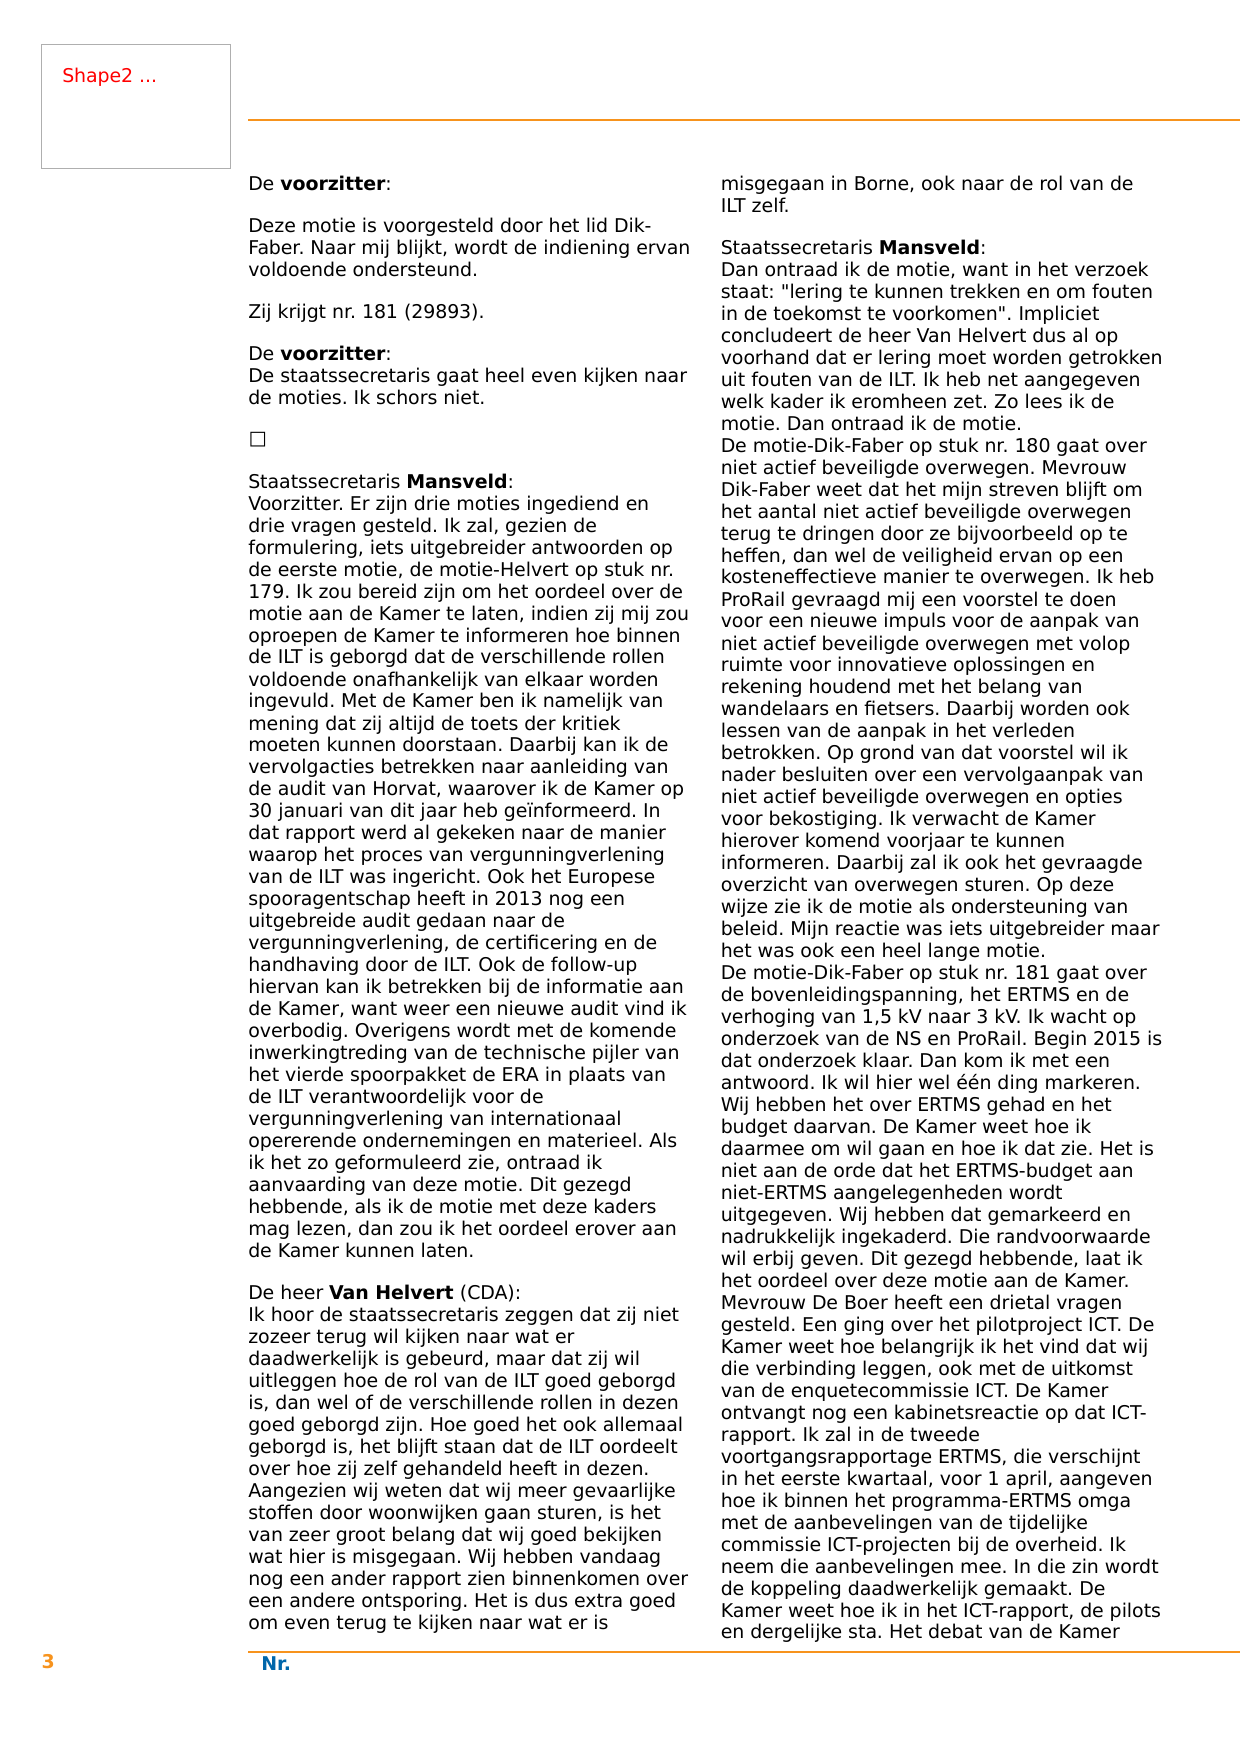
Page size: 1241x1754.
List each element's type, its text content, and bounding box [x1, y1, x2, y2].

text ⬜ [248, 429, 691, 451]
text De voorzitter: [248, 343, 691, 365]
text Zij krijgt nr. 181 (29893). [248, 301, 691, 323]
text Staatssecretaris Mansveld: [248, 471, 691, 493]
text De motie-Dik-Faber op stuk nr. 180 gaat over niet actief beveiligde overwegen. Mevrouw Dik-Faber weet dat het mijn streven blijft om het aantal niet actief beveiligde overwegen terug te dringen door ze bijvoorbeeld op te heffen, dan wel de veiligheid ervan op een kosteneffectieve manier te overwegen. Ik heb ProRail gevraagd mij een voorstel te doen voor een nieuwe impuls voor de aanpak van niet actief beveiligde overwegen met volop ruimte voor innovatieve oplossingen en rekening houdend met het belang van wandelaars en fietsers. Daarbij worden ook lessen van de aanpak in het verleden betrokken. Op grond van dat voorstel wil ik nader besluiten over een vervolgaanpak van niet actief beveiligde overwegen en opties voor bekostiging. Ik verwacht de Kamer hierover komend voorjaar te kunnen informeren. Daarbij zal ik ook het gevraagde overzicht van overwegen sturen. Op deze wijze zie ik de motie als ondersteuning van beleid. Mijn reactie was iets uitgebreider maar het was ook een heel lange motie. [721, 434, 1163, 962]
text Staatssecretaris Mansveld: [721, 237, 1163, 259]
text De voorzitter: [248, 173, 691, 195]
text De motie-Dik-Faber op stuk nr. 181 gaat over de bovenleidingspanning, het ERTMS en de verhoging van 1,5 kV naar 3 kV. Ik wacht op onderzoek van de NS en ProRail. Begin 2015 is dat onderzoek klaar. Dan kom ik met een antwoord. Ik wil hier wel één ding markeren. Wij hebben het over ERTMS gehad en het budget daarvan. De Kamer weet hoe ik daarmee om wil gaan en hoe ik dat zie. Het is niet aan de orde dat het ERTMS-budget aan niet-ERTMS aangelegenheden wordt uitgegeven. Wij hebben dat gemarkeerd en nadrukkelijk ingekaderd. Die randvoorwaarde wil erbij geven. Dit gezegd hebbende, laat ik het oordeel over deze motie aan de Kamer. [721, 962, 1163, 1292]
text Ik hoor de staatssecretaris zeggen dat zij niet zozeer terug wil kijken naar wat er daadwerkelijk is gebeurd, maar dat zij wil uitleggen hoe de rol van de ILT goed geborgd is, dan wel of de verschillende rollen in dezen goed geborgd zijn. Hoe goed het ook allemaal geborgd is, het blijft staan dat de ILT oordeelt over hoe zij zelf gehandeld heeft in dezen. Aangezien wij weten dat wij meer gevaarlijke stoffen door woonwijken gaan sturen, is het van zeer groot belang dat wij goed bekijken wat hier is misgegaan. Wij hebben vandaag nog een ander rapport zien binnenkomen over een andere ontsporing. Het is dus extra goed om even terug te kijken naar wat er is [248, 1304, 691, 1633]
text De heer Van Helvert (CDA): [248, 1282, 691, 1304]
text Mevrouw De Boer heeft een drietal vragen gesteld. Een ging over het pilotproject ICT. De Kamer weet hoe belangrijk ik het vind dat wij die verbinding leggen, ook met de uitkomst van de enquetecommissie ICT. De Kamer ontvangt nog een kabinetsreactie op dat ICT-rapport. Ik zal in de tweede voortgangsrapportage ERTMS, die verschijnt in het eerste kwartaal, voor 1 april, aangeven hoe ik binnen het programma-ERTMS omga met de aanbevelingen van de tijdelijke commissie ICT-projecten bij de overheid. Ik neem die aanbevelingen mee. In die zin wordt de koppeling daadwerkelijk gemaakt. De Kamer weet hoe ik in het ICT-rapport, de pilots en dergelijke sta. Het debat van de Kamer [721, 1292, 1163, 1643]
text De staatssecretaris gaat heel even kijken naar de moties. Ik schors niet. [248, 365, 691, 409]
text misgegaan in Borne, ook naar de rol van de ILT zelf. [721, 173, 1163, 217]
text Deze motie is voorgesteld door het lid Dik-Faber. Naar mij blijkt, wordt de indiening ervan voldoende ondersteund. [248, 215, 691, 281]
text Dan ontraad ik de motie, want in het verzoek staat: "lering te kunnen trekken en om fouten in de toekomst te voorkomen". Impliciet concludeert de heer Van Helvert dus al op voorhand dat er lering moet worden getrokken uit fouten van de ILT. Ik heb net aangegeven welk kader ik eromheen zet. Zo lees ik de motie. Dan ontraad ik de motie. [721, 259, 1163, 434]
text Voorzitter. Er zijn drie moties ingediend en drie vragen gesteld. Ik zal, gezien de formulering, iets uitgebreider antwoorden op de eerste motie, de motie-Helvert op stuk nr. 179. Ik zou bereid zijn om het oordeel over de motie aan de Kamer te laten, indien zij mij zou oproepen de Kamer te informeren hoe binnen de ILT is geborgd dat de verschillende rollen voldoende onafhankelijk van elkaar worden ingevuld. Met de Kamer ben ik namelijk van mening dat zij altijd de toets der kritiek moeten kunnen doorstaan. Daarbij kan ik de vervolgacties betrekken naar aanleiding van de audit van Horvat, waarover ik de Kamer op 30 januari van dit jaar heb geïnformeerd. In dat rapport werd al gekeken naar de manier waarop het proces van vergunningverlening van de ILT was ingericht. Ook het Europese spooragentschap heeft in 2013 nog een uitgebreide audit gedaan naar de vergunningverlening, de certificering en de handhaving door de ILT. Ook de follow-up hiervan kan ik betrekken bij de informatie aan de Kamer, want weer een nieuwe audit vind ik overbodig. Overigens wordt met de komende inwerkingtreding van de technische pijler van het vierde spoorpakket de ERA in plaats van de ILT verantwoordelijk voor de vergunningverlening van internationaal opererende ondernemingen en materieel. Als ik het zo geformuleerd zie, ontraad ik aanvaarding van deze motie. Dit gezegd hebbende, als ik de motie met deze kaders mag lezen, dan zou ik het oordeel erover aan de Kamer kunnen laten. [248, 493, 691, 1262]
